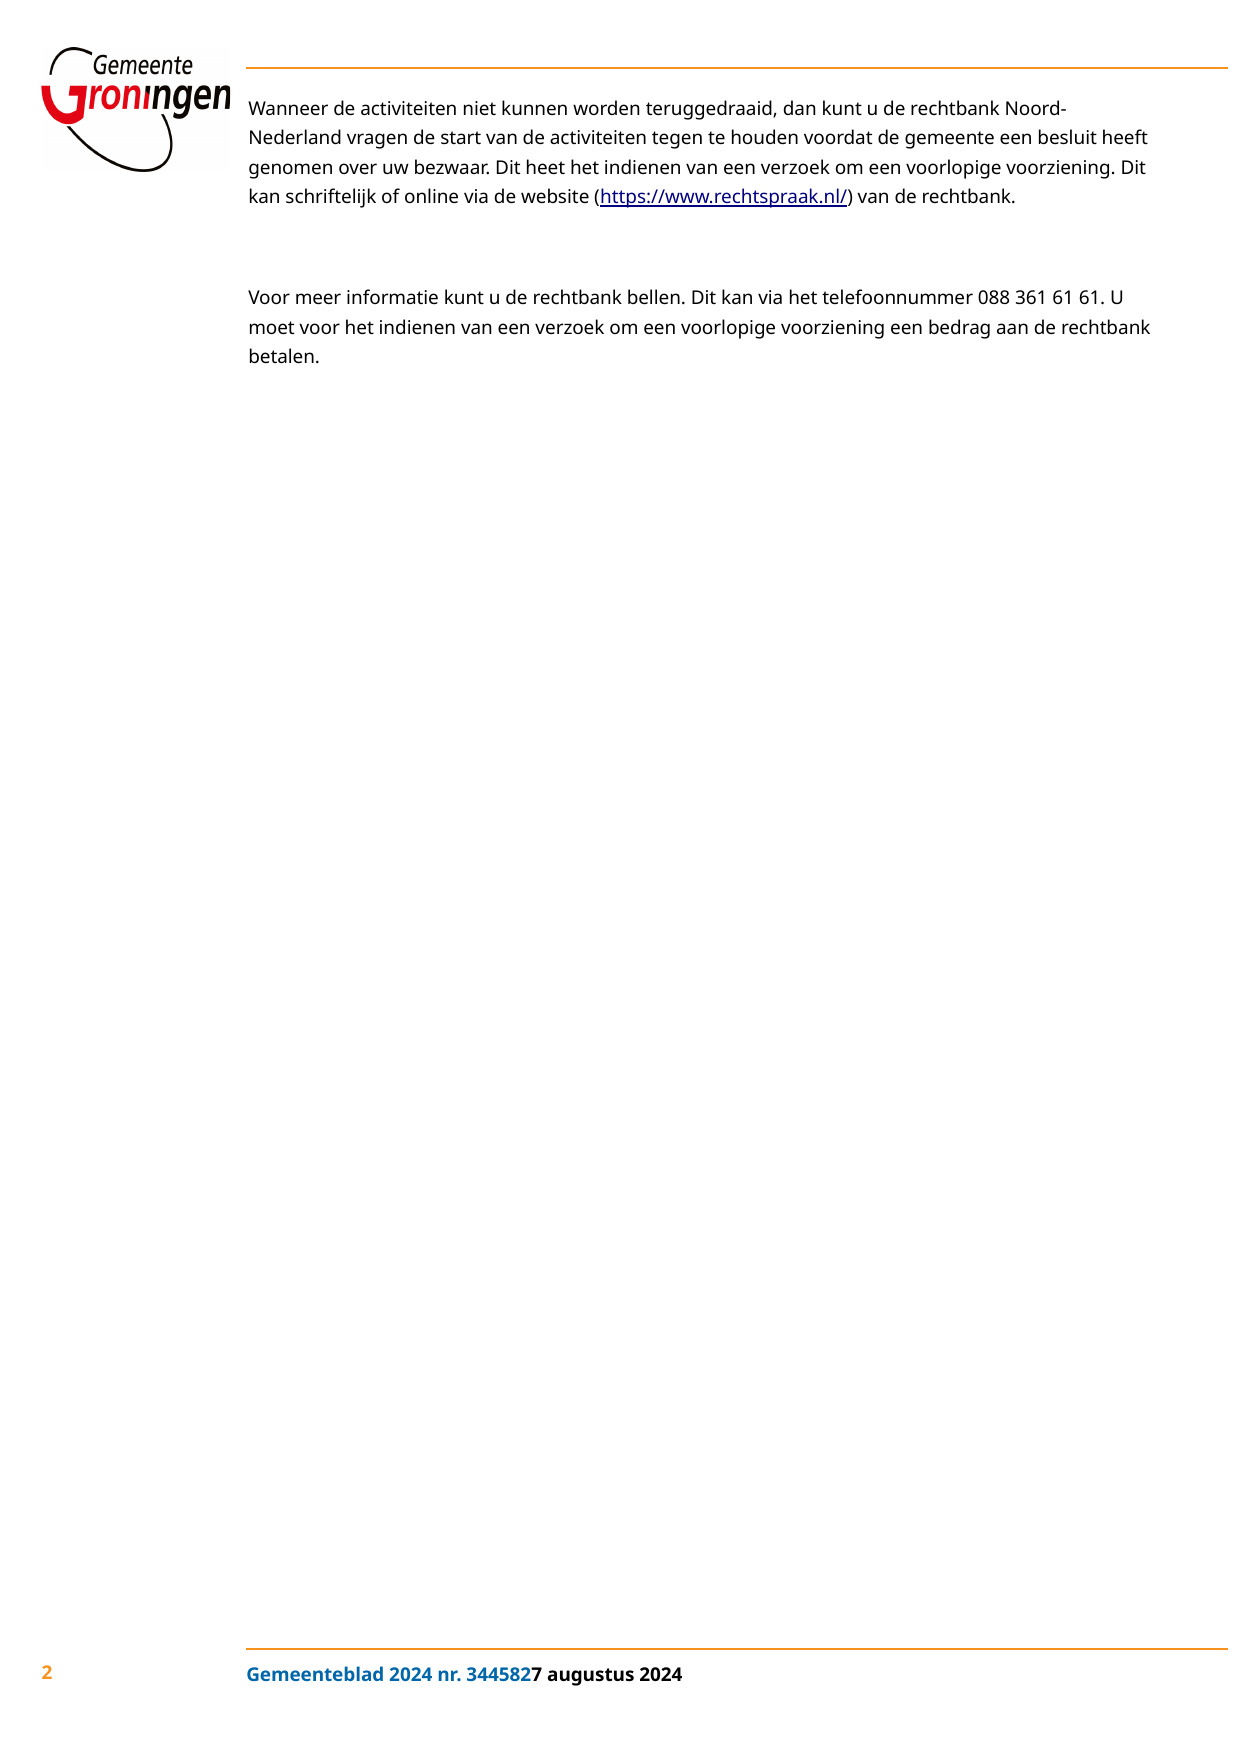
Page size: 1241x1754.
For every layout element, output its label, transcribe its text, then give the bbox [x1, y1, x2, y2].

picture [41, 47, 231, 172]
text Wanneer de activiteiten niet kunnen worden teruggedraaid, dan kunt u de rechtbank Noord-Nederland vragen de start van de activiteiten tegen te houden voordat de gemeente een besluit heeft genomen over uw bezwaar. Dit heet het indienen van een verzoek om een voorlopige voorziening. Dit kan schriftelijk of online via de website (https://www.rechtspraak.nl/) van de rechtbank. [248, 95, 1152, 209]
text Voor meer informatie kunt u de rechtbank bellen. Dit kan via het telefoonnummer 088 361 61 61. U moet voor het indienen van een verzoek om een voorlopige voorziening een bedrag aan de rechtbank betalen. [248, 284, 1152, 369]
